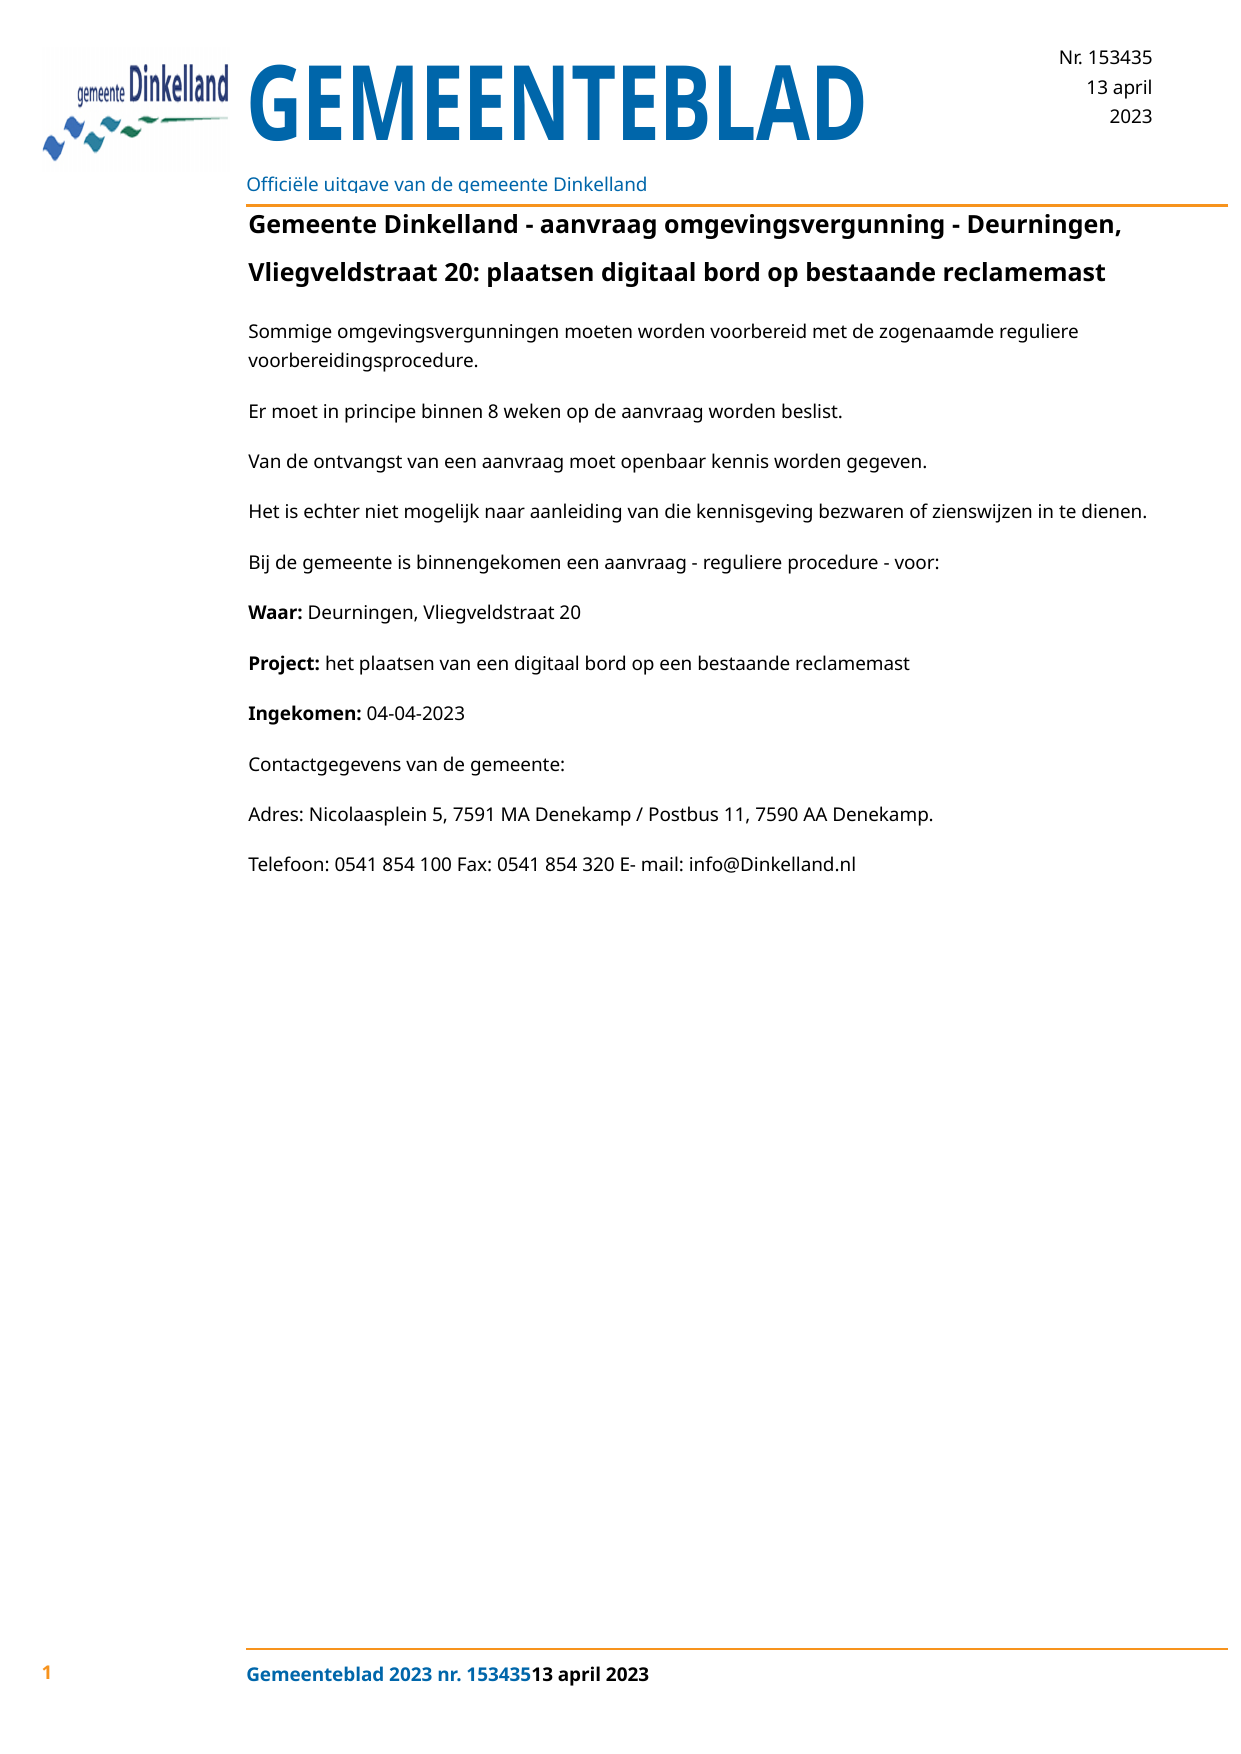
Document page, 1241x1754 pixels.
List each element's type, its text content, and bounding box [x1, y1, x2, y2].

text Waar: Deurningen, Vliegveldstraat 20 [248, 599, 1152, 625]
picture [41, 47, 231, 172]
text Het is echter niet mogelijk naar aanleiding van die kennisgeving bezwaren of zienswijzen in te dienen. [248, 499, 1152, 524]
text Adres: Nicolaasplein 5, 7591 MA Denekamp / Postbus 11, 7590 AA Denekamp. [248, 801, 1152, 827]
text Telefoon: 0541 854 100 Fax: 0541 854 320 E- mail: info@Dinkelland.nl [248, 852, 1152, 877]
text Er moet in principe binnen 8 weken op de aanvraag worden beslist. [248, 398, 1152, 424]
text Sommige omgevingsvergunningen moeten worden voorbereid met de zogenaamde reguliere voorbereidingsprocedure. [248, 318, 1152, 373]
text Bij de gemeente is binnengekomen een aanvraag - reguliere procedure - voor: [248, 549, 1152, 575]
text Project: het plaatsen van een digitaal bord op een bestaande reclamemast [248, 650, 1152, 676]
text Ingekomen: 04-04-2023 [248, 700, 1152, 726]
text Van de ontvangst van een aanvraag moet openbaar kennis worden gegeven. [248, 448, 1152, 474]
text Gemeente Dinkelland - aanvraag omgevingsvergunning - Deurningen, Vliegveldstraat 20: plaatsen digitaal bord op bestaande reclamemast [248, 207, 1152, 288]
text Contactgegevens van de gemeente: [248, 751, 1152, 777]
